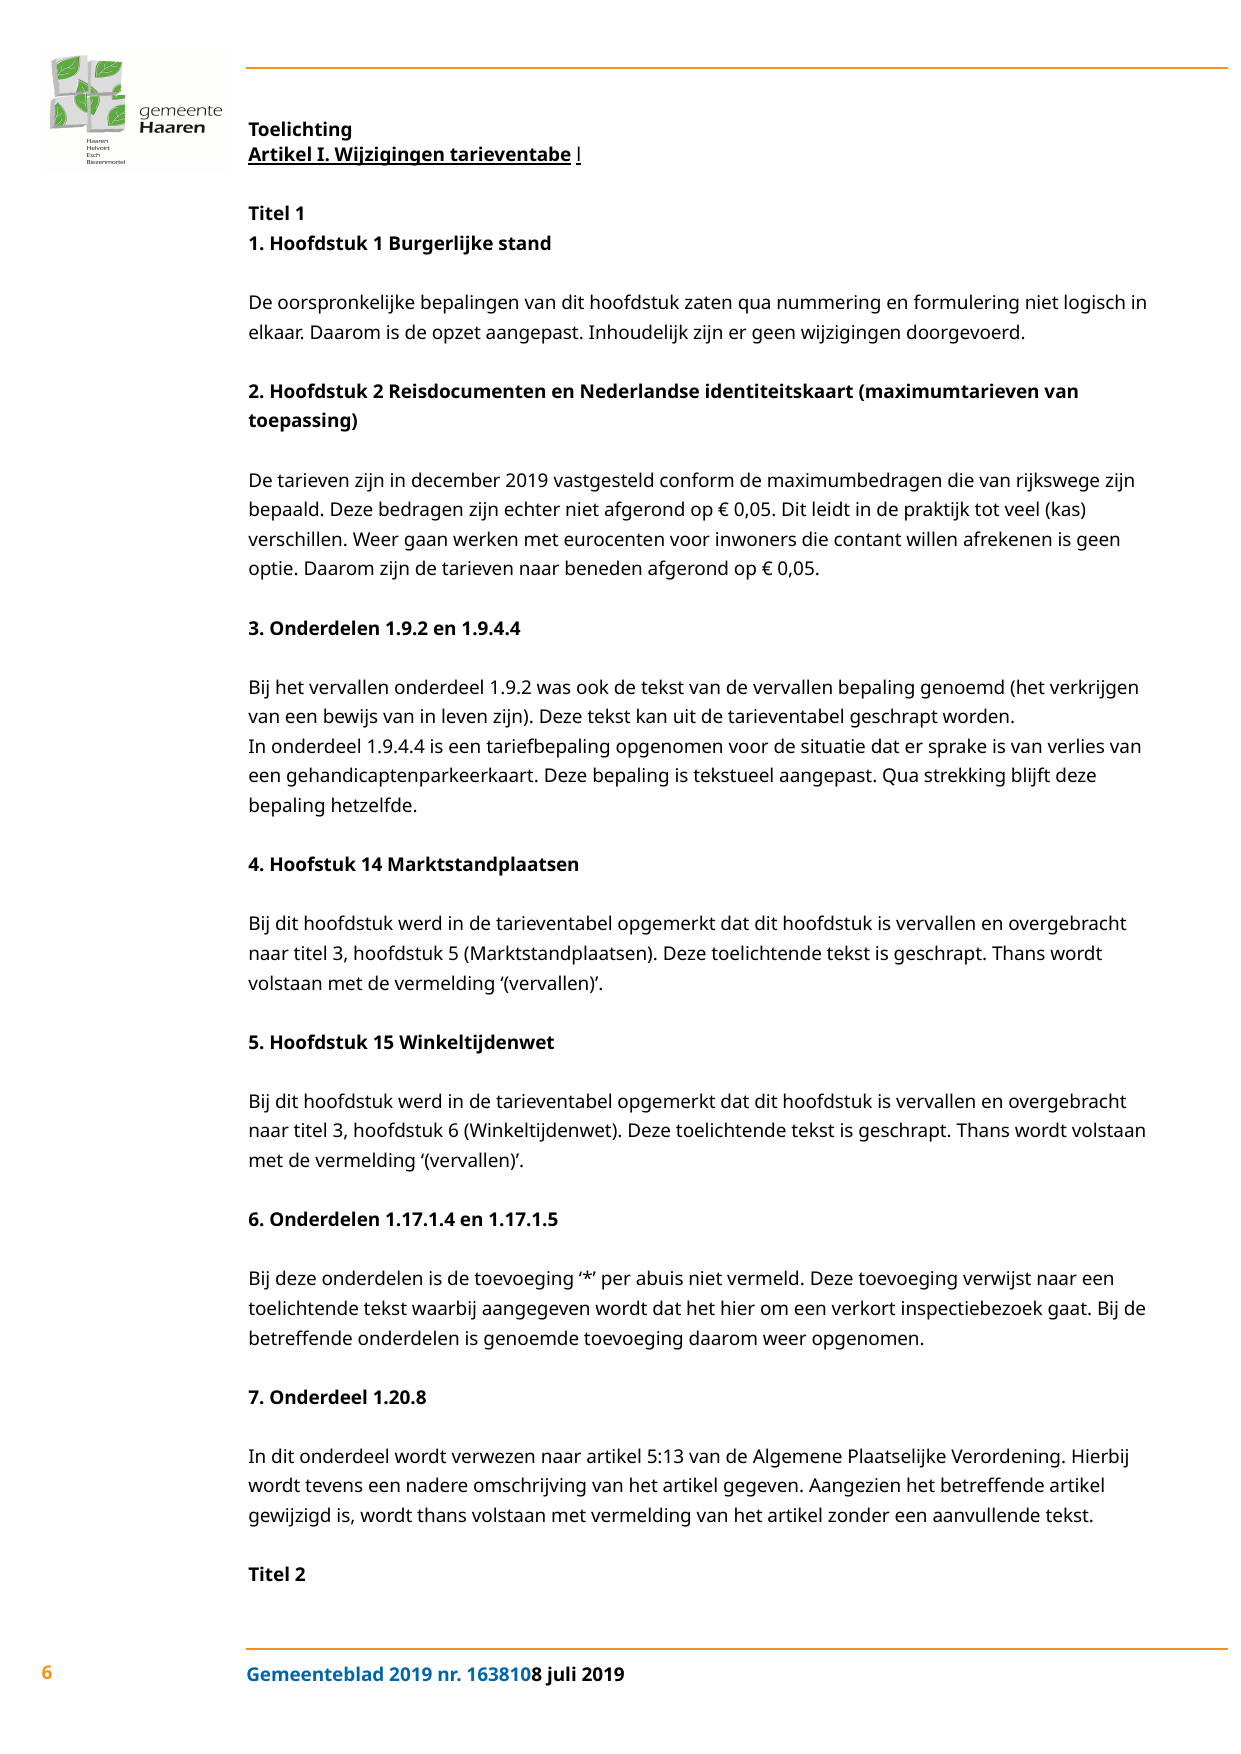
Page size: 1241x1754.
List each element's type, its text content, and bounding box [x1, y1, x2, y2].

text In onderdeel 1.9.4.4 is een tariefbepaling opgenomen voor de situatie dat er sprake is van verlies van een gehandicaptenparkeerkaart. Deze bepaling is tekstueel aangepast. Qua strekking blijft deze bepaling hetzelfde. [248, 733, 1152, 818]
text Titel 2 [248, 1561, 1152, 1587]
text 1. Hoofdstuk 1 Burgerlijke stand [248, 230, 1152, 256]
text In dit onderdeel wordt verwezen naar artikel 5:13 van de Algemene Plaatselijke Verordening. Hierbij wordt tevens een nadere omschrijving van het artikel gegeven. Aangezien het betreffende artikel gewijzigd is, wordt thans volstaan met vermelding van het artikel zonder een aanvullende tekst. [248, 1443, 1152, 1528]
text 7. Onderdeel 1.20.8 [248, 1384, 1152, 1410]
text 3. Onderdelen 1.9.2 en 1.9.4.4 [248, 615, 1152, 641]
text Bij het vervallen onderdeel 1.9.2 was ook de tekst van de vervallen bepaling genoemd (het verkrijgen van een bewijs van in leven zijn). Deze tekst kan uit de tarieventabel geschrapt worden. [248, 674, 1152, 729]
text Bij dit hoofdstuk werd in de tarieventabel opgemerkt dat dit hoofdstuk is vervallen en overgebracht naar titel 3, hoofdstuk 5 (Marktstandplaatsen). Deze toelichtende tekst is geschrapt. Thans wordt volstaan met de vermelding ‘(vervallen)’. [248, 911, 1152, 996]
text De tarieven zijn in december 2019 vastgesteld conform de maximumbedragen die van rijkswege zijn bepaald. Deze bedragen zijn echter niet afgerond op € 0,05. Dit leidt in de praktijk tot veel (kas) verschillen. Weer gaan werken met eurocenten voor inwoners die contant willen afrekenen is geen optie. Daarom zijn de tarieven naar beneden afgerond op € 0,05. [248, 467, 1152, 581]
text 2. Hoofdstuk 2 Reisdocumenten en Nederlandse identiteitskaart (maximumtarieven van toepassing) [248, 378, 1152, 433]
text Titel 1 [248, 201, 1152, 226]
text Toelichting [248, 116, 1152, 141]
text Bij dit hoofdstuk werd in de tarieventabel opgemerkt dat dit hoofdstuk is vervallen en overgebracht naar titel 3, hoofdstuk 6 (Winkeltijdenwet). Deze toelichtende tekst is geschrapt. Thans wordt volstaan met de vermelding ‘(vervallen)’. [248, 1088, 1152, 1173]
text 6. Onderdelen 1.17.1.4 en 1.17.1.5 [248, 1206, 1152, 1232]
text 4. Hoofstuk 14 Marktstandplaatsen [248, 851, 1152, 877]
text Bij deze onderdelen is de toevoeging ‘*’ per abuis niet vermeld. Deze toevoeging verwijst naar een toelichtende tekst waarbij aangegeven wordt dat het hier om een verkort inspectiebezoek gaat. Bij de betreffende onderdelen is genoemde toevoeging daarom weer opgenomen. [248, 1266, 1152, 1351]
text 5. Hoofdstuk 15 Winkeltijdenwet [248, 1029, 1152, 1055]
text De oorspronkelijke bepalingen van dit hoofdstuk zaten qua nummering en formulering niet logisch in elkaar. Daarom is de opzet aangepast. Inhoudelijk zijn er geen wijzigingen doorgevoerd. [248, 289, 1152, 345]
picture [41, 47, 231, 172]
text Artikel I. Wijzigingen tarieventabe l [248, 141, 1152, 167]
